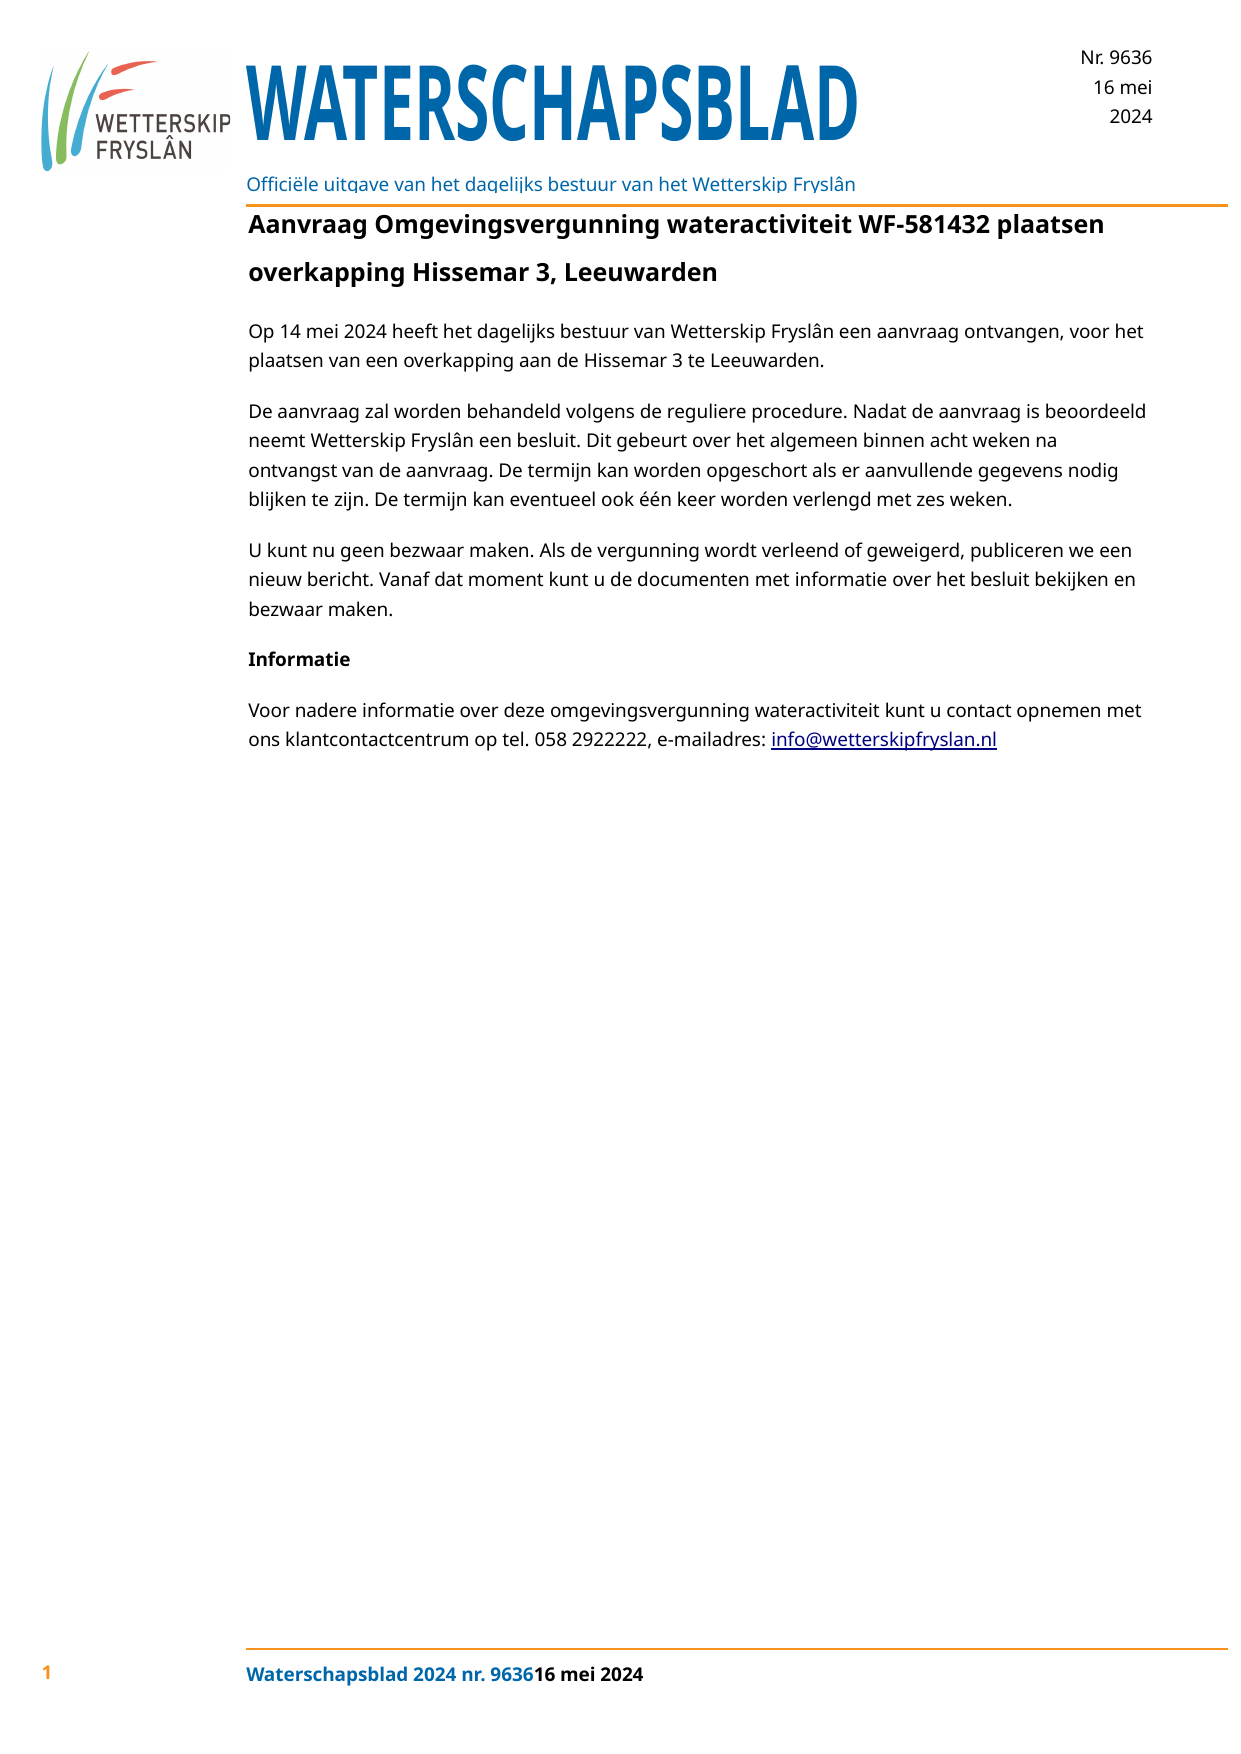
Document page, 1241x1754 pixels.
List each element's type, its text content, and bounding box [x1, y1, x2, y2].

picture [41, 47, 231, 172]
text Voor nadere informatie over deze omgevingsvergunning wateractiviteit kunt u contact opnemen met ons klantcontactcentrum op tel. 058 2922222, e-mailadres: info@wetterskipfryslan.nl [248, 697, 1152, 752]
text De aanvraag zal worden behandeld volgens de reguliere procedure. Nadat de aanvraag is beoordeeld neemt Wetterskip Fryslân een besluit. Dit gebeurt over het algemeen binnen acht weken na ontvangst van de aanvraag. De termijn kan worden opgeschort als er aanvullende gegevens nodig blijken te zijn. De termijn kan eventueel ook één keer worden verlengd met zes weken. [248, 398, 1152, 512]
text Op 14 mei 2024 heeft het dagelijks bestuur van Wetterskip Fryslân een aanvraag ontvangen, voor het plaatsen van een overkapping aan de Hissemar 3 te Leeuwarden. [248, 318, 1152, 373]
text U kunt nu geen bezwaar maken. Als de vergunning wordt verleend of geweigerd, publiceren we een nieuw bericht. Vanaf dat moment kunt u de documenten met informatie over het besluit bekijken en bezwaar maken. [248, 537, 1152, 622]
text Aanvraag Omgevingsvergunning wateractiviteit WF-581432 plaatsen overkapping Hissemar 3, Leeuwarden [248, 207, 1152, 288]
text Informatie [248, 647, 1152, 672]
